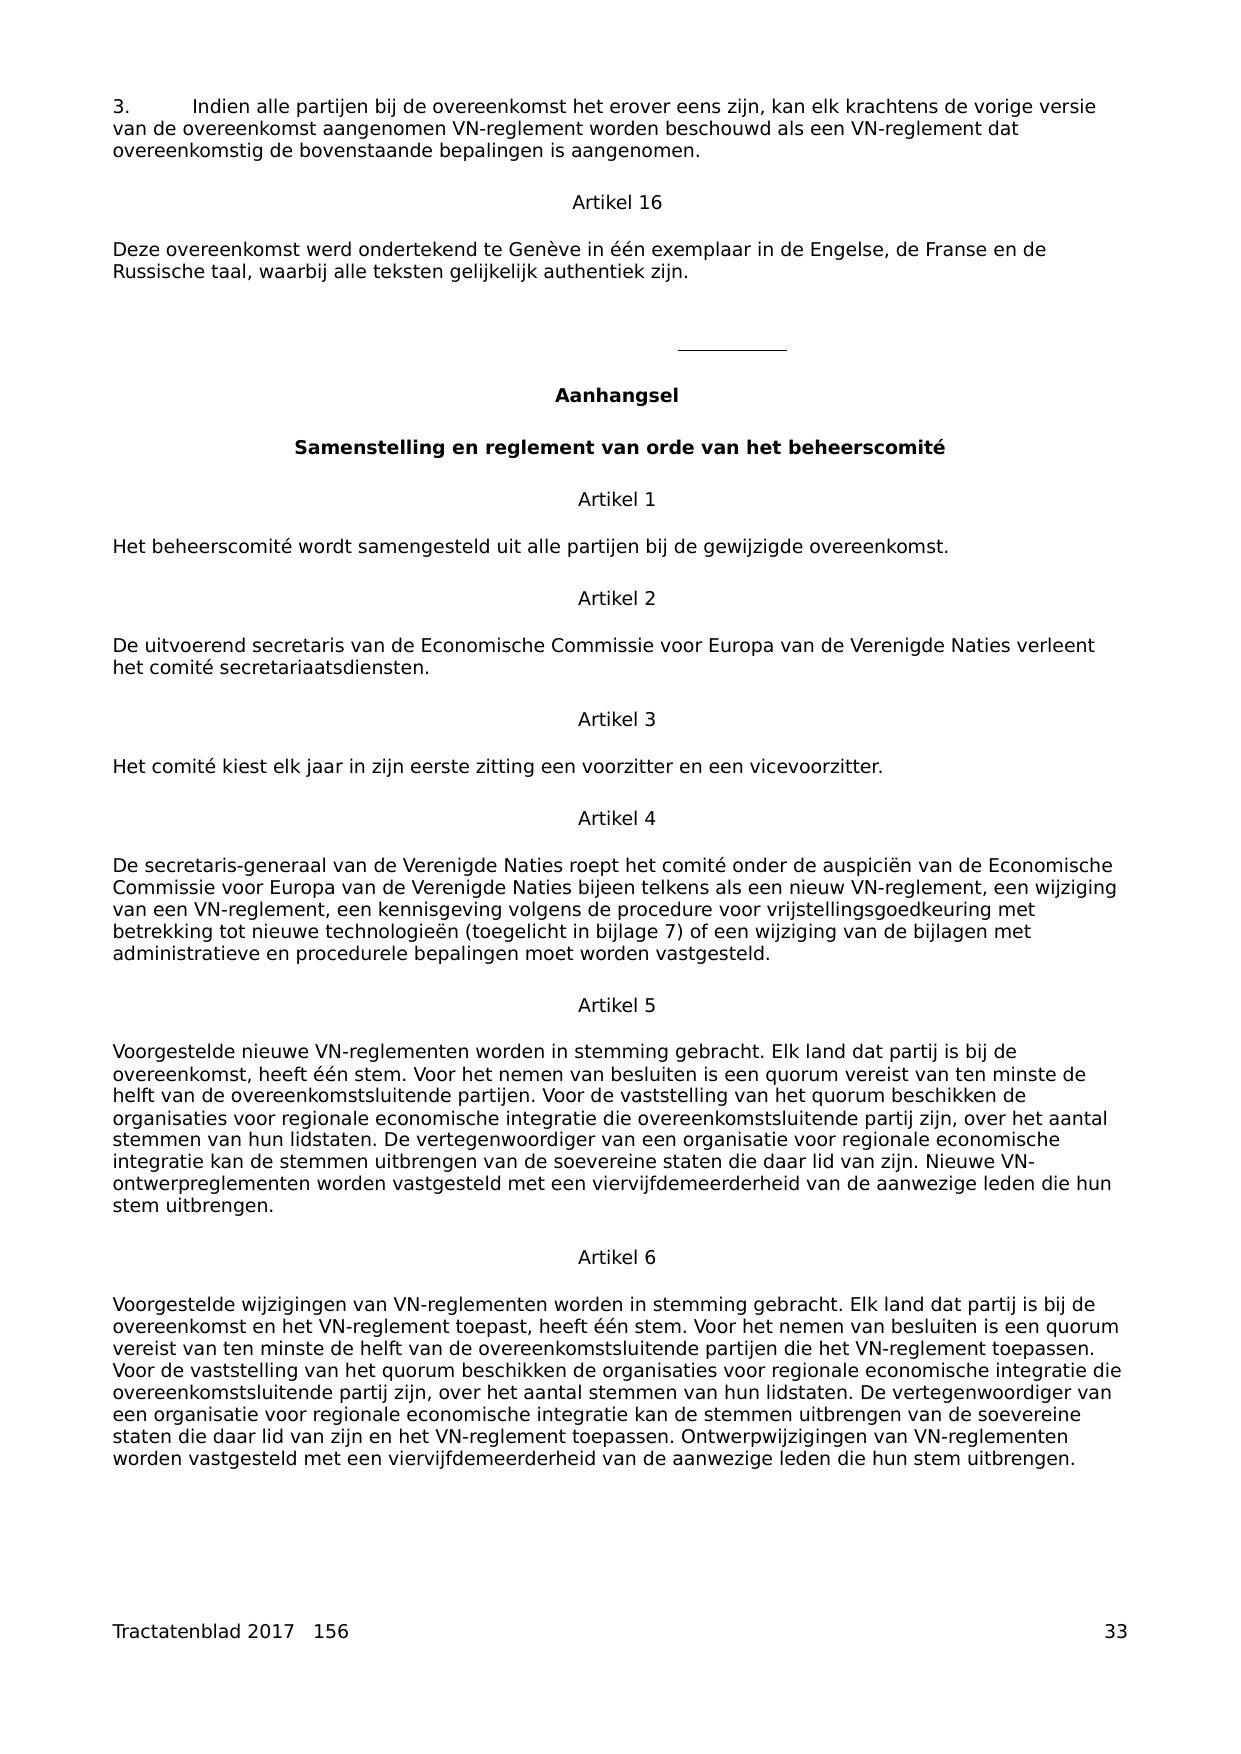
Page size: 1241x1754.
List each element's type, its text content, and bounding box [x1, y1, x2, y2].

subtitle Artikel 1 [112, 489, 1128, 511]
subtitle Artikel 4 [112, 808, 1128, 829]
subtitle Artikel 5 [112, 994, 1128, 1016]
subtitle Artikel 16 [112, 192, 1128, 214]
text Het beheerscomité wordt samengesteld uit alle partijen bij de gewijzigde overeenkomst. [112, 536, 1128, 558]
subtitle Artikel 3 [112, 709, 1128, 731]
text Voorgestelde wijzigingen van VN-reglementen worden in stemming gebracht. Elk land dat partij is bij de overeenkomst en het VN-reglement toepast, heeft één stem. Voor het nemen van besluiten is een quorum vereist van ten minste de helft van de overeenkomstsluitende partijen die het VN-reglement toepassen. Voor de vaststelling van het quorum beschikken de organisaties voor regionale economische integratie die overeenkomstsluitende partij zijn, over het aantal stemmen van hun lidstaten. De vertegenwoordiger van een organisatie voor regionale economische integratie kan de stemmen uitbrengen van de soevereine staten die daar lid van zijn en het VN-reglement toepassen. Ontwerpwijzigingen van VN-reglementen worden vastgesteld met een viervijfdemeerderheid van de aanwezige leden die hun stem uitbrengen. [112, 1294, 1128, 1470]
text Deze overeenkomst werd ondertekend te Genève in één exemplaar in de Engelse, de Franse en de Russische taal, waarbij alle teksten gelijkelijk authentiek zijn. [112, 239, 1128, 283]
subtitle Artikel 6 [112, 1247, 1128, 1269]
subtitle Aanhangsel [112, 385, 1128, 407]
text De uitvoerend secretaris van de Economische Commissie voor Europa van de Verenigde Naties verleent het comité secretariaatsdiensten. [112, 635, 1128, 679]
subtitle Samenstelling en reglement van orde van het beheerscomité [112, 437, 1128, 459]
subtitle Artikel 2 [112, 588, 1128, 610]
text Het comité kiest elk jaar in zijn eerste zitting een voorzitter en een vicevoorzitter. [112, 756, 1128, 778]
text Voorgestelde nieuwe VN-reglementen worden in stemming gebracht. Elk land dat partij is bij de overeenkomst, heeft één stem. Voor het nemen van besluiten is een quorum vereist van ten minste de helft van de overeenkomstsluitende partijen. Voor de vaststelling van het quorum beschikken de organisaties voor regionale economische integratie die overeenkomstsluitende partij zijn, over het aantal stemmen van hun lidstaten. De vertegenwoordiger van een organisatie voor regionale economische integratie kan de stemmen uitbrengen van de soevereine staten die daar lid van zijn. Nieuwe VN-ontwerpreglementen worden vastgesteld met een viervijfdemeerderheid van de aanwezige leden die hun stem uitbrengen. [112, 1041, 1128, 1217]
text De secretaris-generaal van de Verenigde Naties roept het comité onder de auspiciën van de Economische Commissie voor Europa van de Verenigde Naties bijeen telkens als een nieuw VN-reglement, een wijziging van een VN-reglement, een kennisgeving volgens de procedure voor vrijstellingsgoedkeuring met betrekking tot nieuwe technologieën (toegelicht in bijlage 7) of een wijziging van de bijlagen met administratieve en procedurele bepalingen moet worden vastgesteld. [112, 854, 1128, 964]
text 3. Indien alle partijen bij de overeenkomst het erover eens zijn, kan elk krachtens de vorige versie van de overeenkomst aangenomen VN-reglement worden beschouwd als een VN-reglement dat overeenkomstig de bovenstaande bepalingen is aangenomen. [112, 96, 1128, 162]
